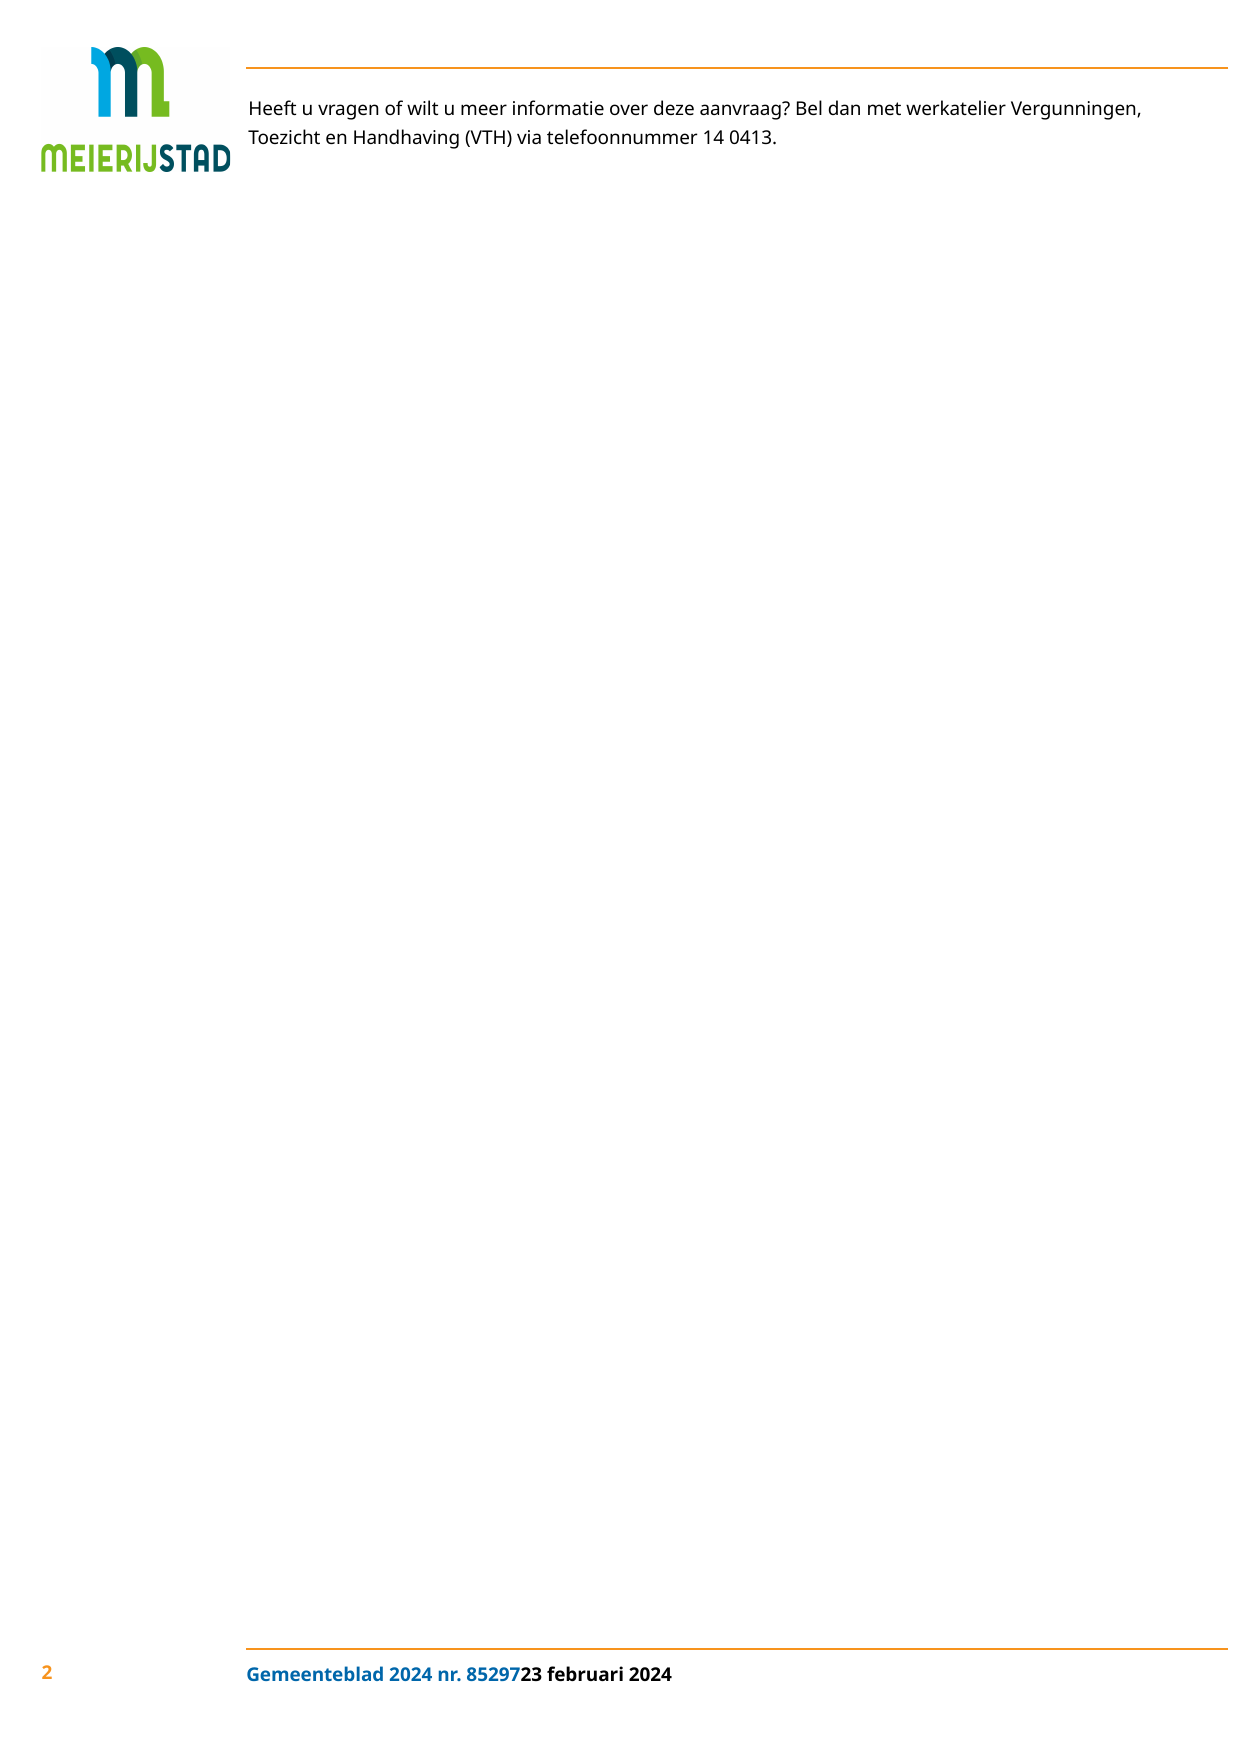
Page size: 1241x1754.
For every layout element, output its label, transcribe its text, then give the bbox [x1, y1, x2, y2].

picture [41, 47, 231, 172]
text Heeft u vragen of wilt u meer informatie over deze aanvraag? Bel dan met werkatelier Vergunningen, Toezicht en Handhaving (VTH) via telefoonnummer 14 0413. [248, 95, 1152, 150]
